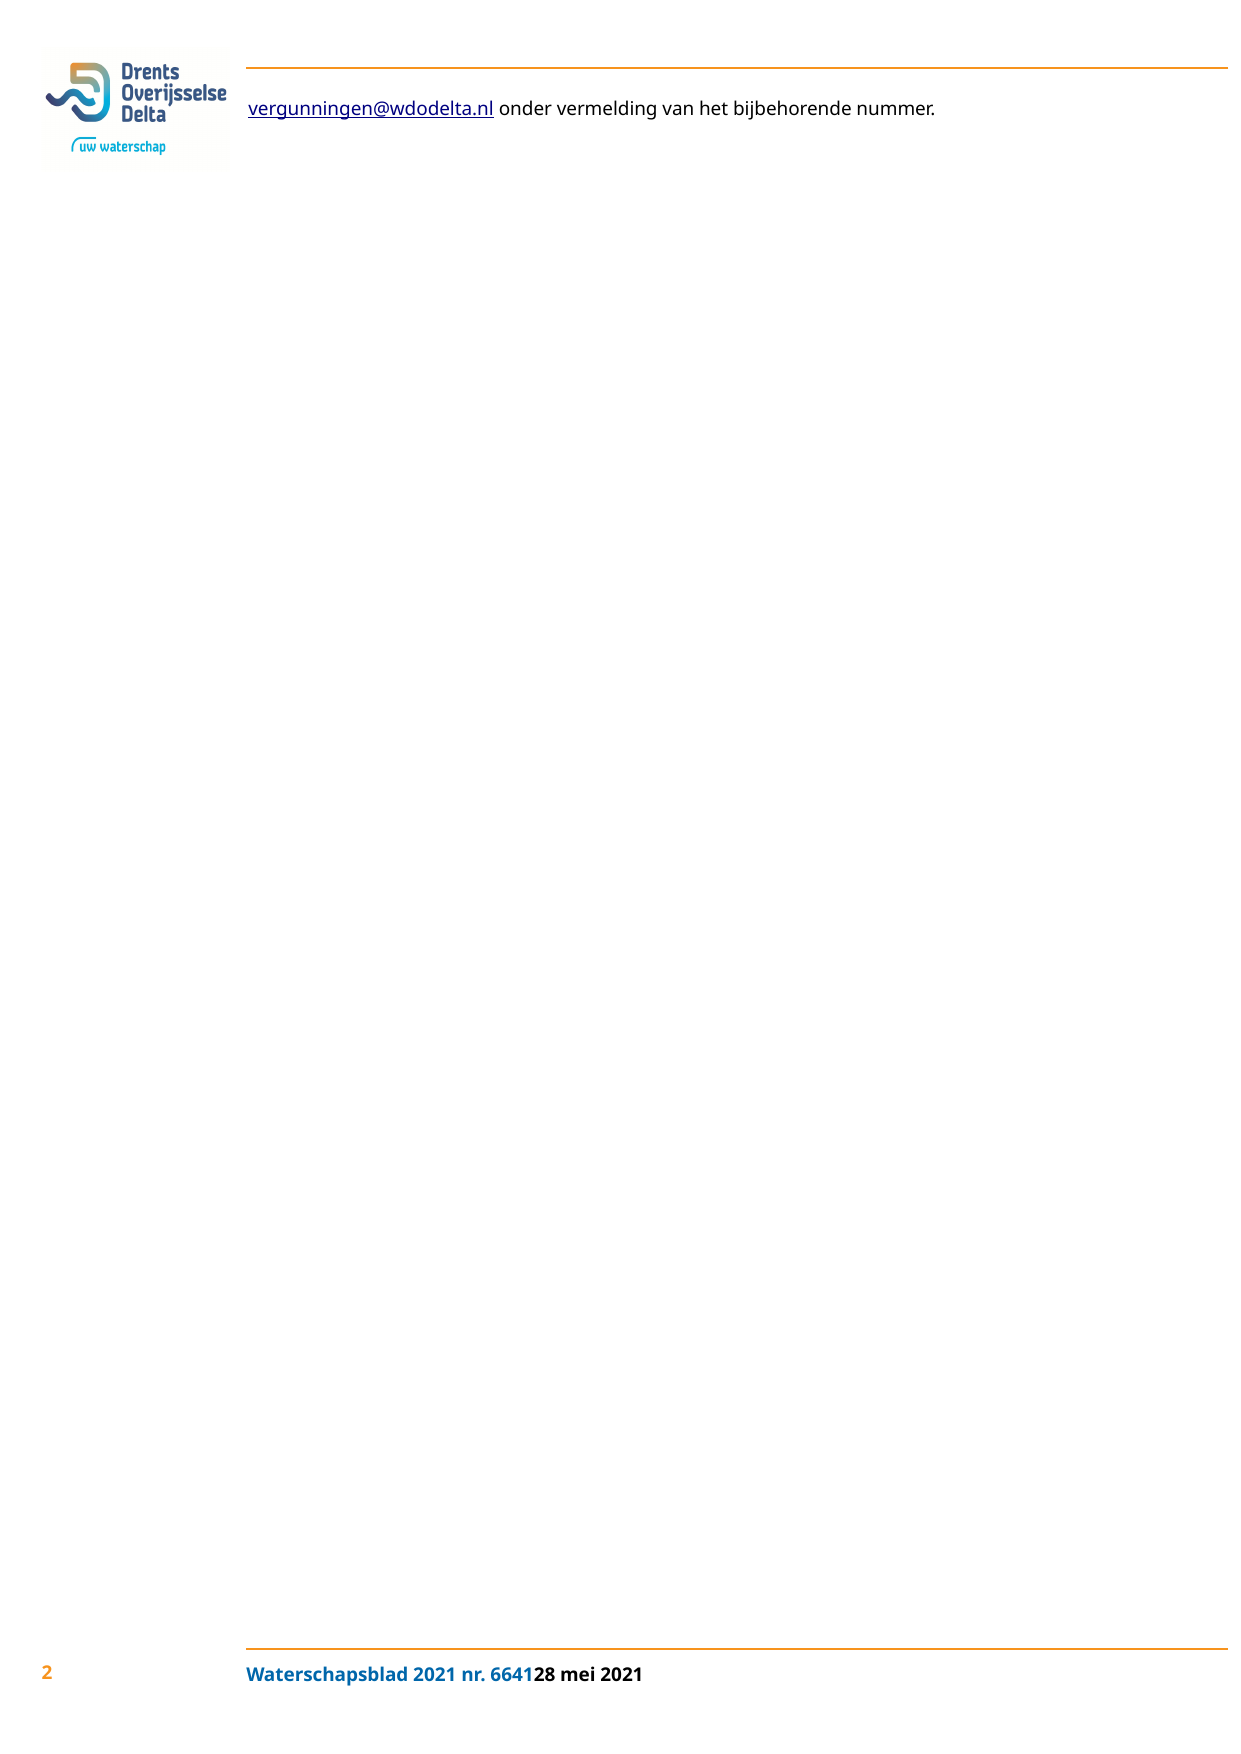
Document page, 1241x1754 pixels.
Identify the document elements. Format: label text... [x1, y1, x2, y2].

picture [41, 47, 231, 172]
text vergunningen@wdodelta.nl onder vermelding van het bijbehorende nummer. [248, 95, 1152, 121]
